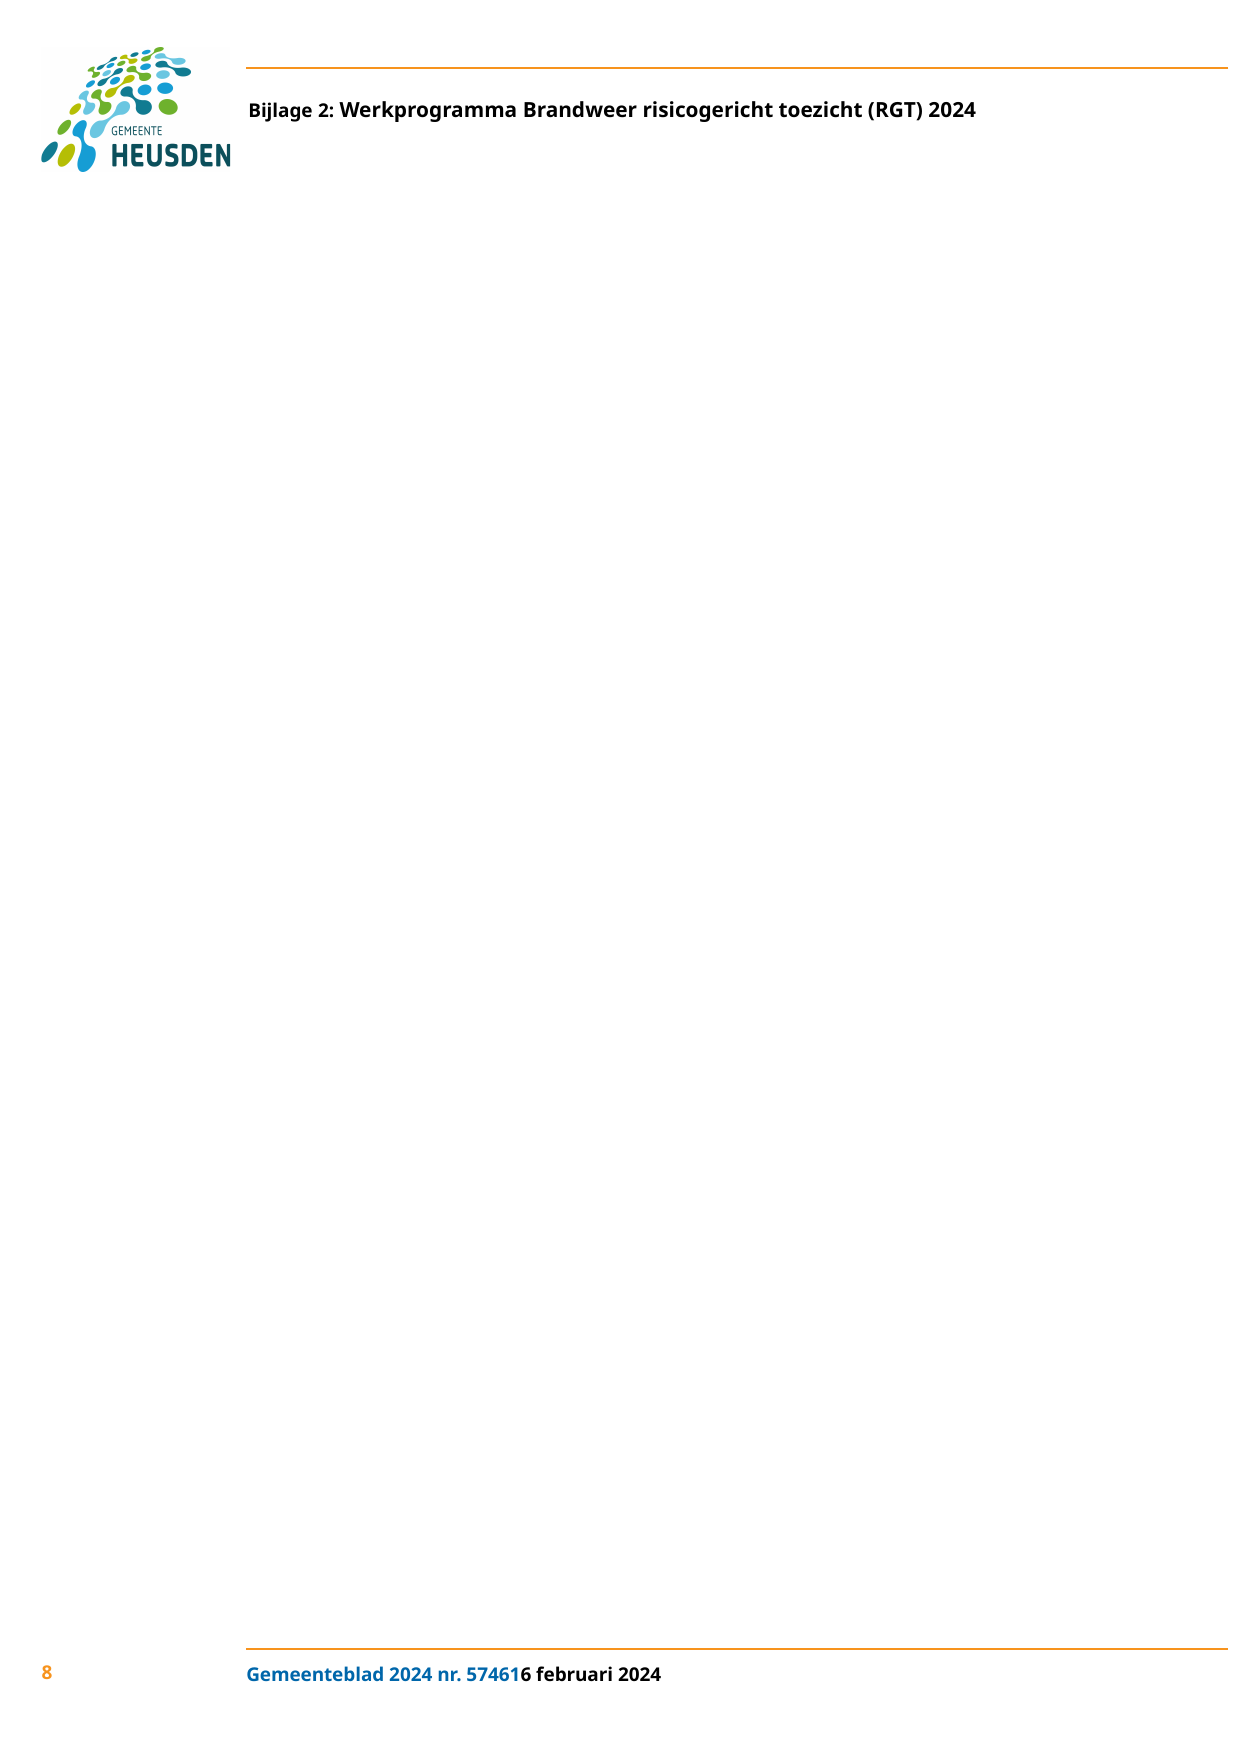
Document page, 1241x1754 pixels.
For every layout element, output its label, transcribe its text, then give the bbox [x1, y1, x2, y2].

text Bijlage 2: Werkprogramma Brandweer risicogericht toezicht (RGT) 2024 [248, 95, 1152, 123]
picture [41, 47, 231, 172]
